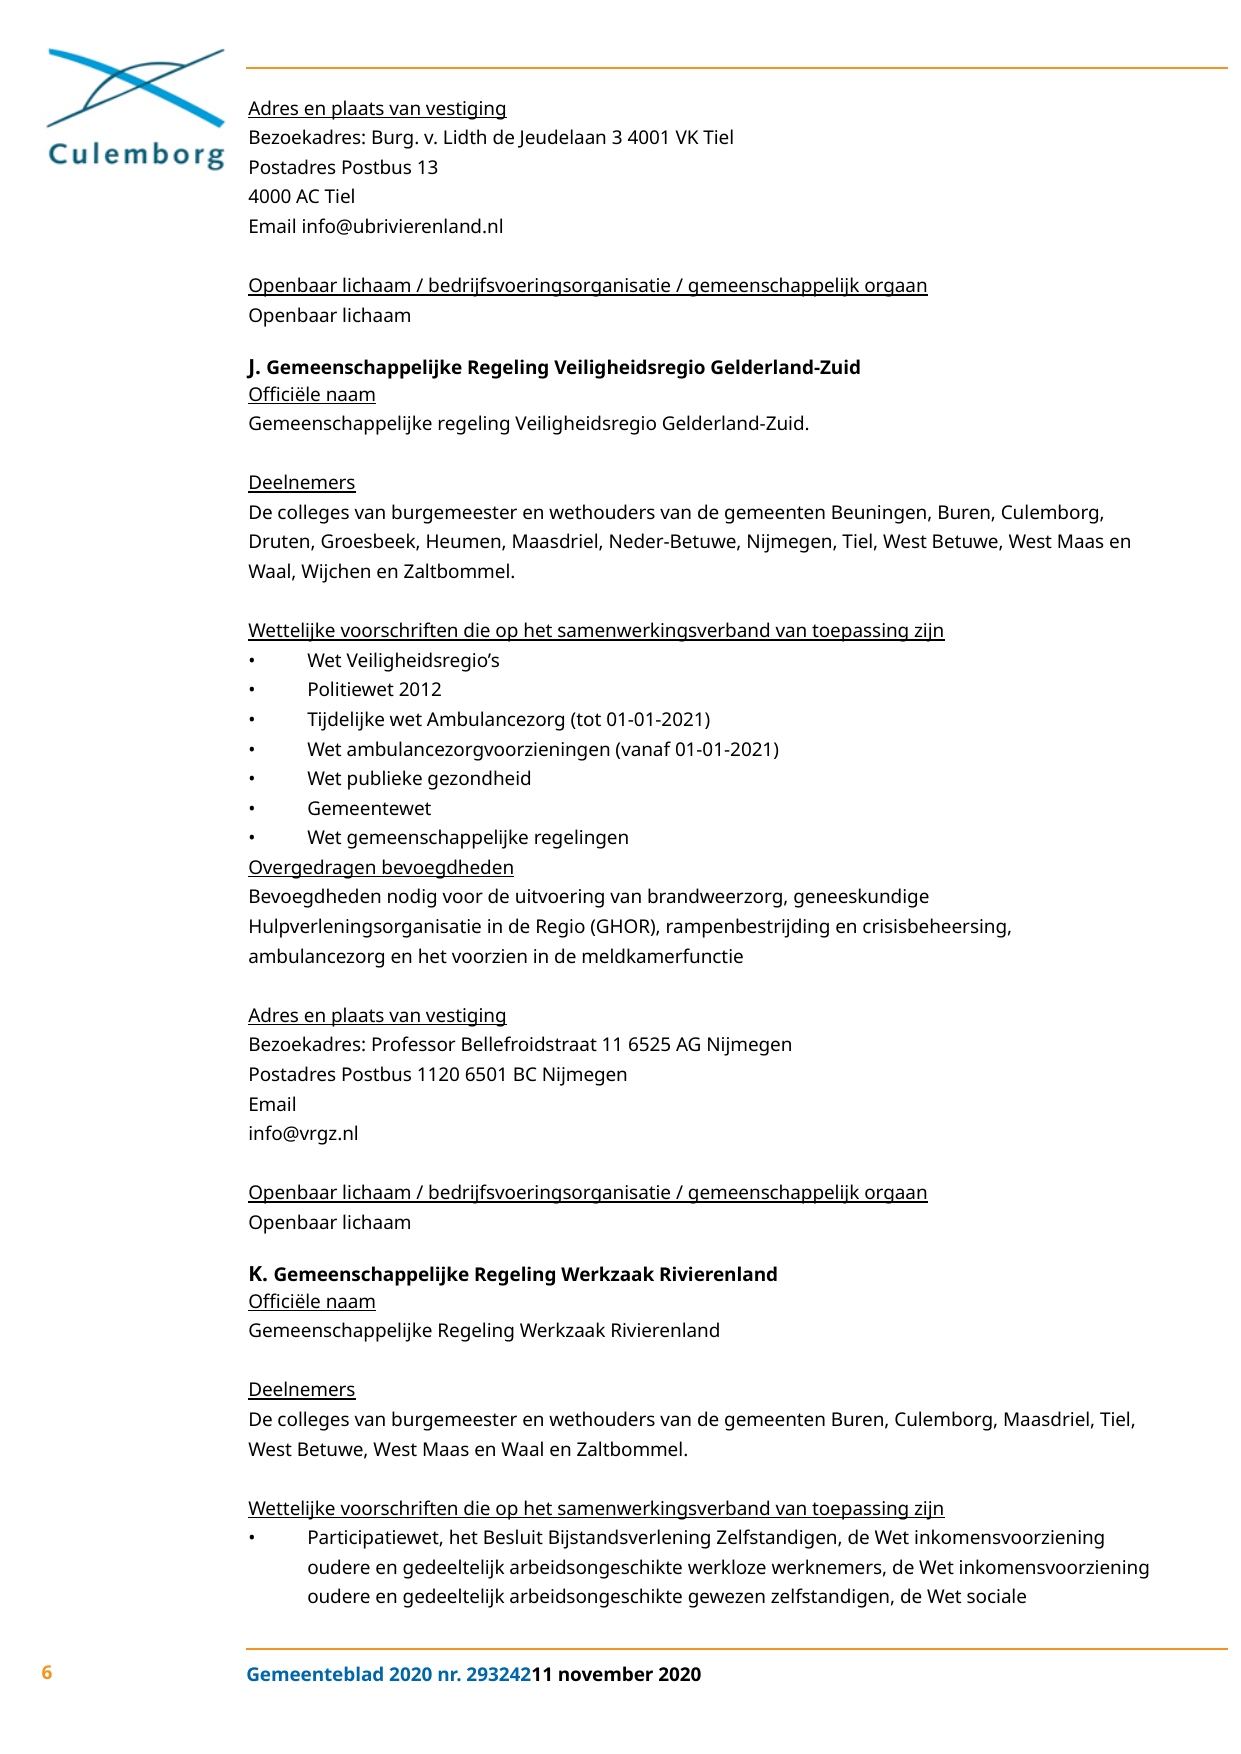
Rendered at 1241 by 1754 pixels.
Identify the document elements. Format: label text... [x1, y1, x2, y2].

list Participatiewet, het Besluit Bijstandsverlening Zelfstandigen, de Wet inkomensvoorziening oudere en gedeeltelijk arbeidsongeschikte werkloze werknemers, de Wet inkomensvoorziening oudere en gedeeltelijk arbeidsongeschikte gewezen zelfstandigen, de Wet sociale [248, 1524, 1152, 1609]
list Politiewet 2012 [248, 677, 1152, 702]
picture [41, 47, 231, 172]
text Gemeenschappelijke Regeling Werkzaak Rivierenland [248, 1317, 1152, 1343]
text Email info@ubrivierenland.nl [248, 213, 1152, 239]
list Wet gemeenschappelijke regelingen [248, 824, 1152, 850]
text Gemeenschappelijke regeling Veiligheidsregio Gelderland-Zuid. [248, 410, 1152, 436]
list Wet ambulancezorgvoorzieningen (vanaf 01-01-2021) [248, 736, 1152, 761]
text Openbaar lichaam / bedrijfsvoeringsorganisatie / gemeenschappelijk orgaan [248, 1179, 1152, 1205]
list Wet Veiligheidsregio’s [248, 647, 1152, 673]
text Adres en plaats van vestiging [248, 1002, 1152, 1028]
text Email [248, 1091, 1152, 1116]
list Gemeentewet [248, 795, 1152, 821]
text Bevoegdheden nodig voor de uitvoering van brandweerzorg, geneeskundige Hulpverleningsorganisatie in de Regio (GHOR), rampenbestrijding en crisisbeheersing, ambulancezorg en het voorzien in de meldkamerfunctie [248, 884, 1152, 968]
list Wet publieke gezondheid [248, 765, 1152, 791]
text Bezoekadres: Professor Bellefroidstraat 11 6525 AG Nijmegen [248, 1032, 1152, 1057]
text Postadres Postbus 1120 6501 BC Nijmegen [248, 1061, 1152, 1087]
text De colleges van burgemeester en wethouders van de gemeenten Beuningen, Buren, Culemborg, Druten, Groesbeek, Heumen, Maasdriel, Neder-Betuwe, Nijmegen, Tiel, West Betuwe, West Maas en Waal, Wijchen en Zaltbommel. [248, 499, 1152, 584]
text Wettelijke voorschriften die op het samenwerkingsverband van toepassing zijn [248, 617, 1152, 643]
text Openbaar lichaam [248, 1209, 1152, 1235]
text De colleges van burgemeester en wethouders van de gemeenten Buren, Culemborg, Maasdriel, Tiel, West Betuwe, West Maas en Waal en Zaltbommel. [248, 1406, 1152, 1462]
text Wettelijke voorschriften die op het samenwerkingsverband van toepassing zijn [248, 1495, 1152, 1521]
text K. Gemeenschappelijke Regeling Werkzaak Rivierenland [248, 1259, 1152, 1288]
text Officiële naam [248, 381, 1152, 406]
text Openbaar lichaam [248, 302, 1152, 328]
text Adres en plaats van vestiging [248, 95, 1152, 121]
text Officiële naam [248, 1288, 1152, 1314]
text Deelnemers [248, 1377, 1152, 1402]
text Openbaar lichaam / bedrijfsvoeringsorganisatie / gemeenschappelijk orgaan [248, 272, 1152, 298]
list Tijdelijke wet Ambulancezorg (tot 01-01-2021) [248, 706, 1152, 732]
text Postadres Postbus 13 [248, 154, 1152, 180]
text 4000 AC Tiel [248, 183, 1152, 209]
text J. Gemeenschappelijke Regeling Veiligheidsregio Gelderland-Zuid [248, 352, 1152, 381]
text Overgedragen bevoegdheden [248, 854, 1152, 880]
text info@vrgz.nl [248, 1120, 1152, 1146]
text Deelnemers [248, 469, 1152, 495]
text Bezoekadres: Burg. v. Lidth de Jeudelaan 3 4001 VK Tiel [248, 124, 1152, 150]
